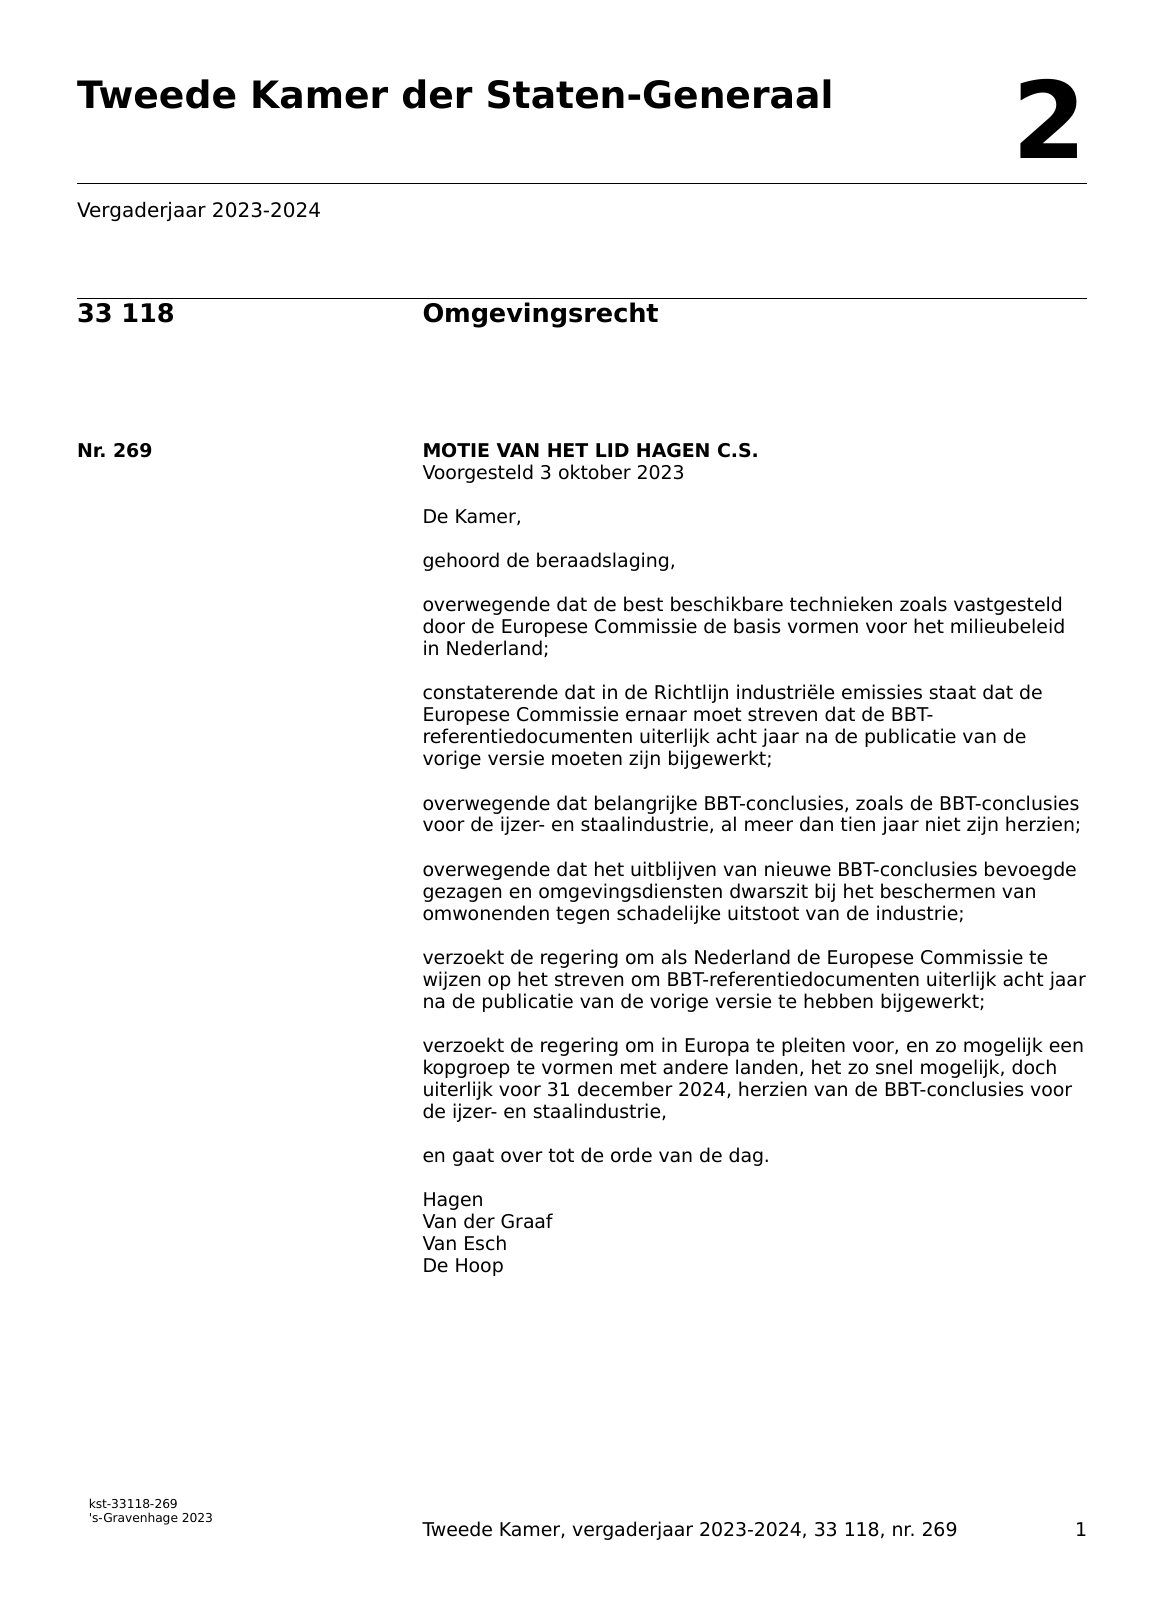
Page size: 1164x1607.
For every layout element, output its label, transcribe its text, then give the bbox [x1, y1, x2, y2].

text overwegende dat het uitblijven van nieuwe BBT-conclusies bevoegde gezagen en omgevingsdiensten dwarszit bij het beschermen van omwonenden tegen schadelijke uitstoot van de industrie; [422, 858, 1087, 924]
text overwegende dat belangrijke BBT-conclusies, zoals de BBT-conclusies voor de ijzer- en staalindustrie, al meer dan tien jaar niet zijn herzien; [422, 792, 1087, 836]
text De Hoop [422, 1255, 1087, 1277]
table_header 2 [886, 59, 1087, 183]
table_header Tweede Kamer der Staten-Generaal [77, 59, 886, 183]
text verzoekt de regering om in Europa te pleiten voor, en zo mogelijk een kopgroep te vormen met andere landen, het zo snel mogelijk, doch uiterlijk voor 31 december 2024, herzien van de BBT-conclusies voor de ijzer- en staalindustrie, [422, 1035, 1087, 1123]
table_cell Vergaderjaar 2023-2024 [77, 184, 1087, 298]
text en gaat over tot de orde van de dag. [422, 1145, 1087, 1167]
text kst-33118-269 [88, 1497, 323, 1511]
subtitle 33 118 Omgevingsrecht [77, 299, 1087, 329]
text Hagen [422, 1189, 1087, 1211]
text constaterende dat in de Richtlijn industriële emissies staat dat de Europese Commissie ernaar moet streven dat de BBT-referentiedocumenten uiterlijk acht jaar na de publicatie van de vorige versie moeten zijn bijgewerkt; [422, 682, 1087, 770]
text gehoord de beraadslaging, [422, 550, 1087, 572]
text De Kamer, [422, 506, 1087, 528]
subtitle Nr. 269 MOTIE VAN HET LID HAGEN C.S. [77, 440, 1087, 462]
text 's-Gravenhage 2023 [88, 1511, 323, 1525]
text overwegende dat de best beschikbare technieken zoals vastgesteld door de Europese Commissie de basis vormen voor het milieubeleid in Nederland; [422, 594, 1087, 660]
text Voorgesteld 3 oktober 2023 [422, 462, 1087, 484]
text Van Esch [422, 1233, 1087, 1255]
text verzoekt de regering om als Nederland de Europese Commissie te wijzen op het streven om BBT-referentiedocumenten uiterlijk acht jaar na de publicatie van de vorige versie te hebben bijgewerkt; [422, 947, 1087, 1013]
text Van der Graaf [422, 1211, 1087, 1233]
